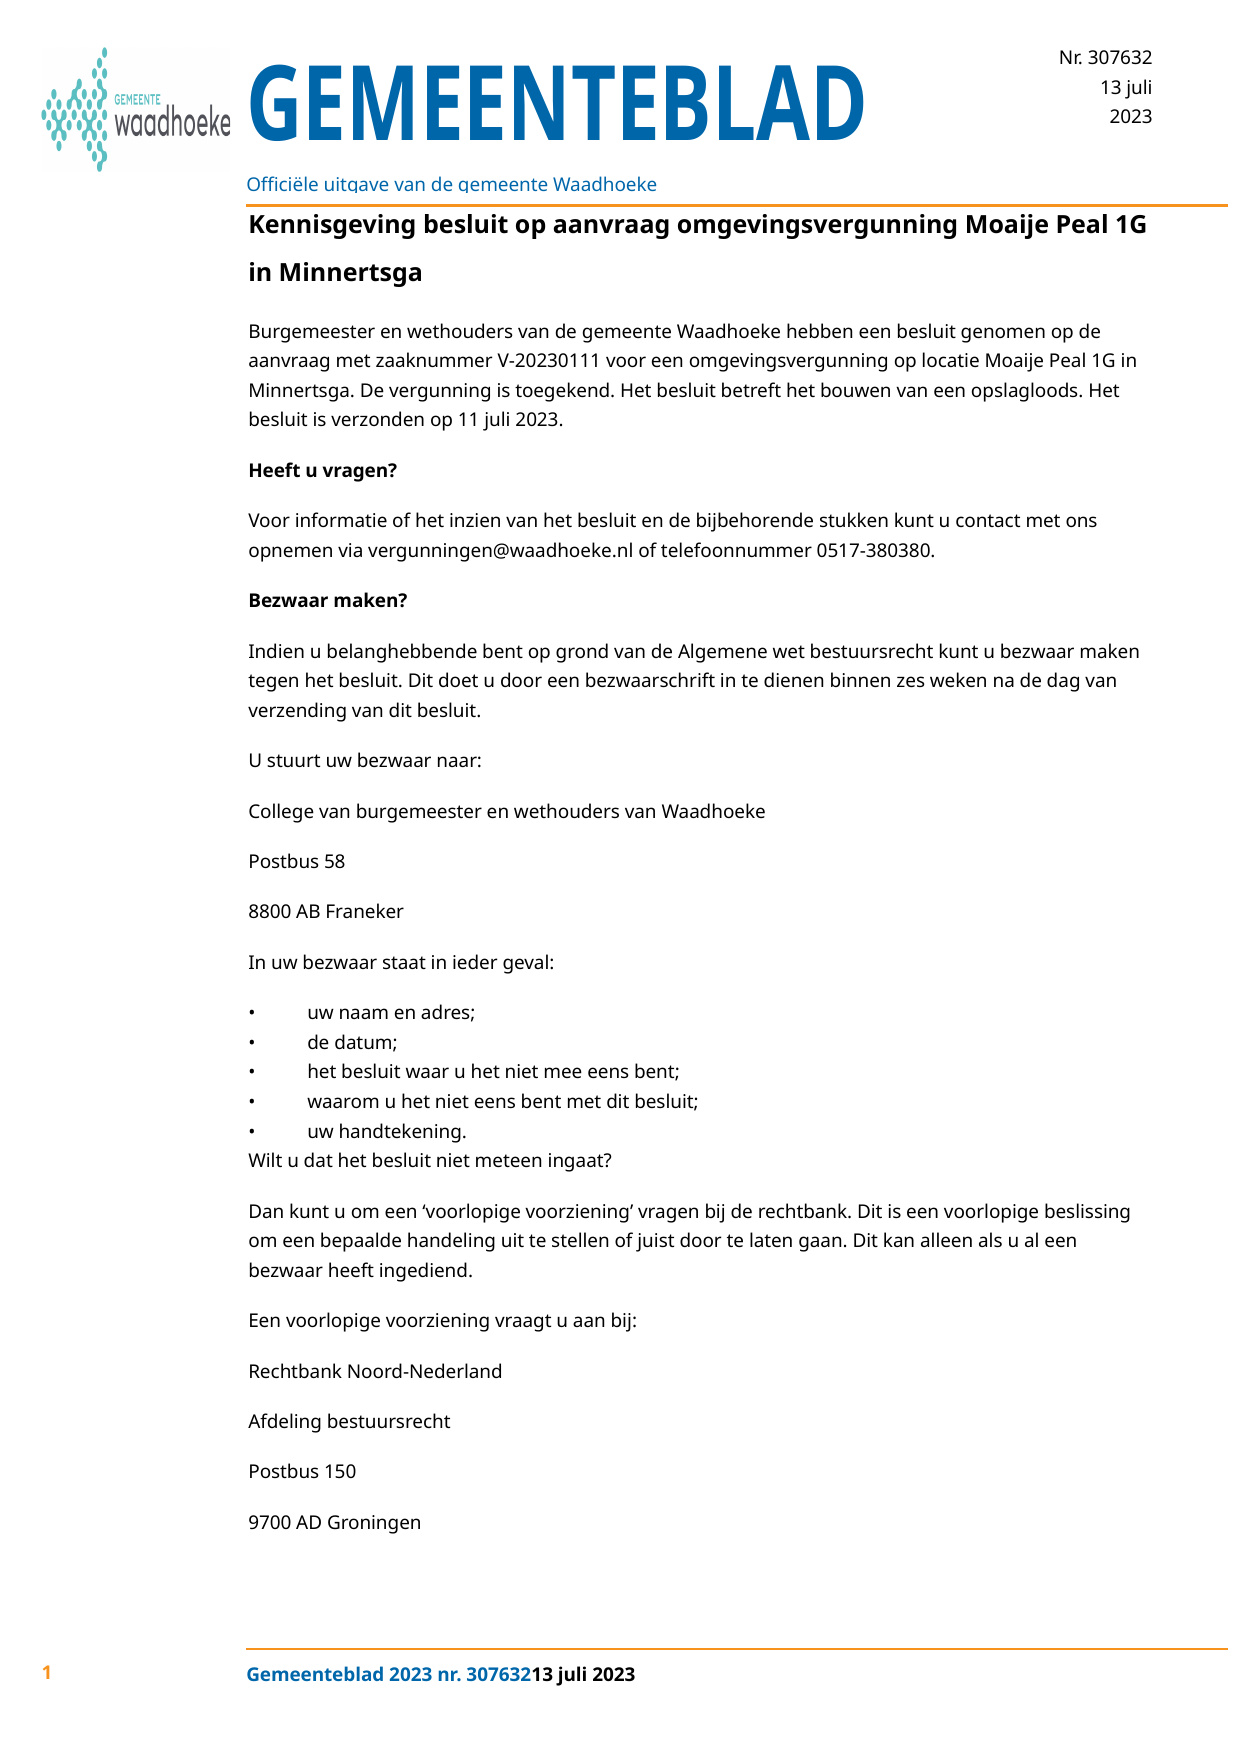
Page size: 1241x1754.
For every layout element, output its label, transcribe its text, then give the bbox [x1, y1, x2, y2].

text Wilt u dat het besluit niet meteen ingaat? [248, 1147, 1152, 1173]
text Een voorlopige voorziening vraagt u aan bij: [248, 1307, 1152, 1333]
text Kennisgeving besluit op aanvraag omgevingsvergunning Moaije Peal 1G in Minnertsga [248, 207, 1152, 288]
text College van burgemeester en wethouders van Waadhoeke [248, 798, 1152, 824]
list waarom u het niet eens bent met dit besluit; [248, 1088, 1152, 1114]
text 9700 AD Groningen [248, 1509, 1152, 1535]
text Afdeling bestuursrecht [248, 1408, 1152, 1434]
text Burgemeester en wethouders van de gemeente Waadhoeke hebben een besluit genomen op de aanvraag met zaaknummer V-20230111 voor een omgevingsvergunning op locatie Moaije Peal 1G in Minnertsga. De vergunning is toegekend. Het besluit betreft het bouwen van een opslagloods. Het besluit is verzonden op 11 juli 2023. [248, 318, 1152, 432]
list uw handtekening. [248, 1118, 1152, 1144]
text U stuurt uw bezwaar naar: [248, 747, 1152, 773]
text In uw bezwaar staat in ieder geval: [248, 949, 1152, 975]
text Heeft u vragen? [248, 457, 1152, 483]
list het besluit waar u het niet mee eens bent; [248, 1059, 1152, 1084]
text Bezwaar maken? [248, 587, 1152, 613]
list uw naam en adres; [248, 999, 1152, 1025]
text Postbus 150 [248, 1459, 1152, 1484]
text Voor informatie of het inzien van het besluit en de bijbehorende stukken kunt u contact met ons opnemen via vergunningen@waadhoeke.nl of telefoonnummer 0517-380380. [248, 507, 1152, 563]
text Dan kunt u om een ‘voorlopige voorziening’ vragen bij de rechtbank. Dit is een voorlopige beslissing om een bepaalde handeling uit te stellen of juist door te laten gaan. Dit kan alleen als u al een bezwaar heeft ingediend. [248, 1198, 1152, 1283]
text 8800 AB Franeker [248, 899, 1152, 924]
text Rechtbank Noord-Nederland [248, 1358, 1152, 1384]
list de datum; [248, 1029, 1152, 1055]
text Indien u belanghebbende bent op grond van de Algemene wet bestuursrecht kunt u bezwaar maken tegen het besluit. Dit doet u door een bezwaarschrift in te dienen binnen zes weken na de dag van verzending van dit besluit. [248, 638, 1152, 723]
picture [41, 47, 231, 172]
text Postbus 58 [248, 848, 1152, 874]
